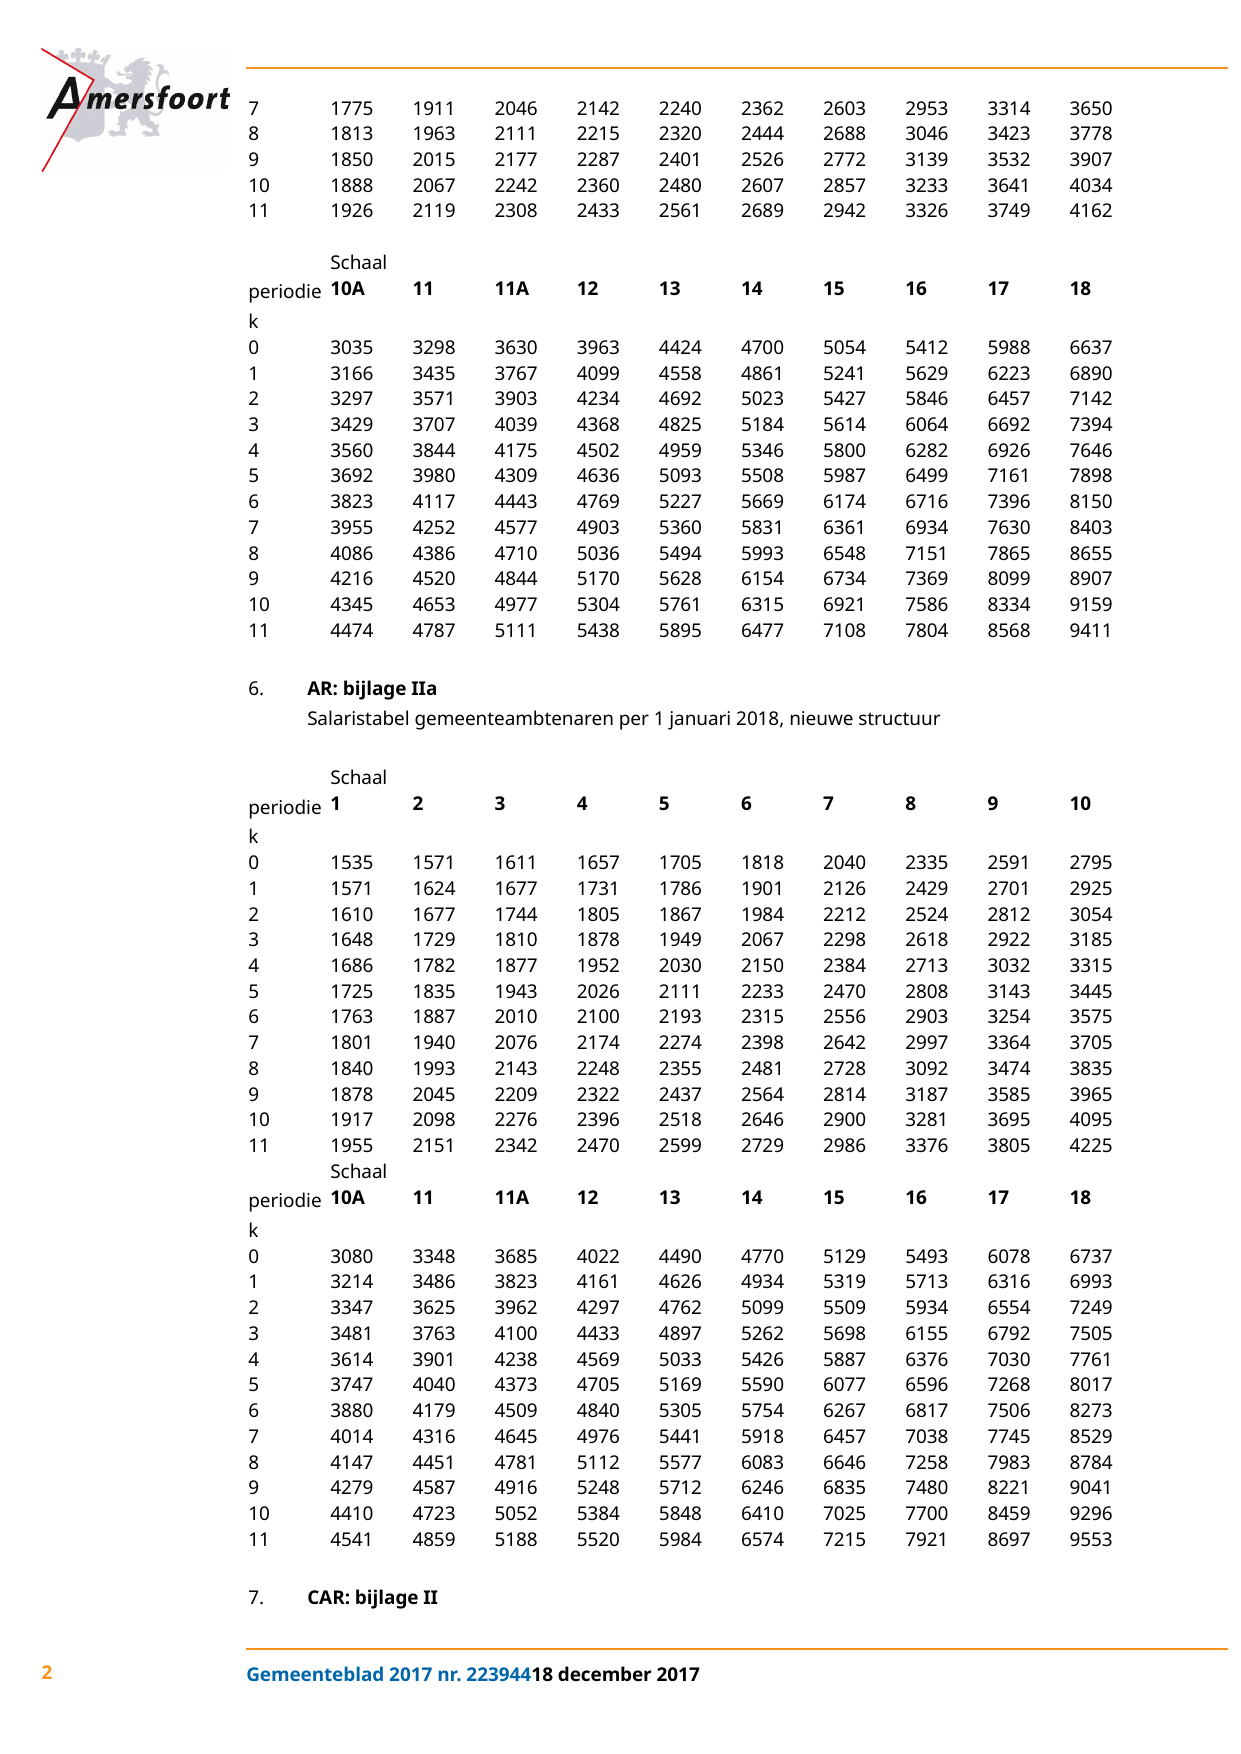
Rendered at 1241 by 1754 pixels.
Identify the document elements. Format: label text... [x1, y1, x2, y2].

table_cell 1949 [659, 927, 741, 952]
table_cell 4897 [659, 1320, 741, 1346]
table_cell 8655 [1069, 540, 1152, 566]
table_cell 3625 [412, 1295, 494, 1320]
table_cell 8099 [987, 566, 1069, 591]
table_cell 11 [412, 275, 494, 334]
table_cell 5129 [823, 1243, 905, 1269]
table_cell 10 [248, 1107, 330, 1132]
table_cell 2599 [659, 1133, 741, 1158]
table_cell 3835 [1069, 1055, 1152, 1081]
table_cell 5054 [823, 334, 905, 360]
table_cell 3474 [987, 1055, 1069, 1081]
table_cell 9 [248, 1081, 330, 1107]
table_cell 1955 [330, 1133, 412, 1158]
table_cell 0 [248, 849, 330, 875]
table_cell 10A [330, 275, 412, 334]
table_cell 3575 [1069, 1004, 1152, 1029]
table_cell 4161 [577, 1269, 659, 1294]
table_cell 7 [823, 790, 905, 849]
table_cell 10A [330, 1184, 412, 1243]
table_cell 2729 [741, 1133, 823, 1158]
table_cell 6 [248, 489, 330, 514]
table_cell 5494 [659, 540, 741, 566]
table_cell 1911 [412, 95, 494, 121]
table_cell 8 [905, 790, 987, 849]
list CAR: bijlage II [248, 1584, 1152, 1610]
table_cell 3214 [330, 1269, 412, 1294]
table_cell 6 [248, 1398, 330, 1423]
table_cell 4 [248, 437, 330, 463]
table_cell 7865 [987, 540, 1069, 566]
table_cell 2142 [577, 95, 659, 121]
table_cell 9 [248, 566, 330, 591]
table_cell 2795 [1069, 849, 1152, 875]
table_cell 5846 [905, 386, 987, 411]
table_cell 6246 [741, 1475, 823, 1500]
table_cell 5984 [659, 1526, 741, 1552]
table_cell 11A [494, 275, 577, 334]
table_cell 5590 [741, 1372, 823, 1397]
table_cell 3695 [987, 1107, 1069, 1132]
table_cell 1686 [330, 952, 412, 978]
table_cell 3880 [330, 1398, 412, 1423]
table_cell 1648 [330, 927, 412, 952]
table_cell 1877 [494, 952, 577, 978]
table_cell 1952 [577, 952, 659, 978]
table_cell 3963 [577, 334, 659, 360]
table_cell 1887 [412, 1004, 494, 1029]
table_cell 4653 [412, 591, 494, 617]
table_cell 5614 [823, 411, 905, 437]
table_cell 1818 [741, 849, 823, 875]
table_cell 2362 [741, 95, 823, 121]
table_cell 3046 [905, 121, 987, 146]
table_cell 5987 [823, 463, 905, 488]
table_cell 5 [248, 1372, 330, 1397]
table_cell 4086 [330, 540, 412, 566]
table_cell 7505 [1069, 1320, 1152, 1346]
table_cell 3962 [494, 1295, 577, 1320]
table_cell 3571 [412, 386, 494, 411]
table_cell 5111 [494, 617, 577, 643]
table_cell 2903 [905, 1004, 987, 1029]
table_cell 10 [1069, 790, 1152, 849]
table_cell 3054 [1069, 901, 1152, 927]
table_cell 4 [577, 790, 659, 849]
table_cell 5033 [659, 1346, 741, 1372]
table_cell 3233 [905, 172, 987, 198]
table_cell 4976 [577, 1423, 659, 1449]
table_cell 6646 [823, 1449, 905, 1474]
table_cell 5508 [741, 463, 823, 488]
table_cell 5698 [823, 1320, 905, 1346]
table_cell 5426 [741, 1346, 823, 1372]
table_cell 5227 [659, 489, 741, 514]
table_cell 2111 [494, 121, 577, 146]
table_cell 2556 [823, 1004, 905, 1029]
table_cell [248, 224, 330, 249]
table_cell periodiek [248, 1158, 330, 1243]
table_cell [330, 224, 412, 249]
table_cell 3185 [1069, 927, 1152, 952]
table_cell 3143 [987, 978, 1069, 1004]
table_cell 11A [494, 1184, 577, 1243]
table_cell 4433 [577, 1320, 659, 1346]
table_cell 4541 [330, 1526, 412, 1552]
table_cell 10 [248, 172, 330, 198]
table_cell 3903 [494, 386, 577, 411]
table_cell 5493 [905, 1243, 987, 1269]
table_cell 2986 [823, 1133, 905, 1158]
table_cell 3980 [412, 463, 494, 488]
table_cell 8221 [987, 1475, 1069, 1500]
table_cell 7161 [987, 463, 1069, 488]
table_cell 4216 [330, 566, 412, 591]
list Salaristabel gemeenteambtenaren per 1 januari 2018, nieuwe structuur [248, 705, 1152, 731]
table_cell 2100 [577, 1004, 659, 1029]
picture [41, 47, 231, 172]
table_cell 4451 [412, 1449, 494, 1474]
table_cell 2728 [823, 1055, 905, 1081]
table_cell 3778 [1069, 121, 1152, 146]
list AR: bijlage IIa [248, 676, 1152, 701]
table_cell 7142 [1069, 386, 1152, 411]
table_cell 4769 [577, 489, 659, 514]
table_cell 5993 [741, 540, 823, 566]
table_cell 1963 [412, 121, 494, 146]
table_cell 1 [248, 875, 330, 901]
table_cell 9411 [1069, 617, 1152, 643]
table_cell 3955 [330, 514, 412, 540]
table_cell 17 [987, 275, 1069, 334]
table_cell 2689 [741, 198, 823, 223]
table_cell 1 [248, 360, 330, 386]
table_cell 2274 [659, 1030, 741, 1055]
table_cell 8784 [1069, 1449, 1152, 1474]
table_cell 2276 [494, 1107, 577, 1132]
table_cell 8 [248, 540, 330, 566]
table_cell 3763 [412, 1320, 494, 1346]
table_cell 1801 [330, 1030, 412, 1055]
table_cell 7745 [987, 1423, 1069, 1449]
table_cell 3560 [330, 437, 412, 463]
table_cell 7 [248, 1423, 330, 1449]
table_cell 10 [248, 1500, 330, 1526]
table_cell 4309 [494, 463, 577, 488]
table_cell 1993 [412, 1055, 494, 1081]
table_cell 3823 [330, 489, 412, 514]
table_cell 4490 [659, 1243, 741, 1269]
table_cell 2470 [823, 978, 905, 1004]
table_cell 2320 [659, 121, 741, 146]
table_cell 10 [248, 591, 330, 617]
table_cell 4903 [577, 514, 659, 540]
table_cell 8459 [987, 1500, 1069, 1526]
table_cell 1 [248, 1269, 330, 1294]
table_cell 6499 [905, 463, 987, 488]
table_cell 2561 [659, 198, 741, 223]
table_cell 7921 [905, 1526, 987, 1552]
table_cell 6223 [987, 360, 1069, 386]
table_cell 6083 [741, 1449, 823, 1474]
table_cell 7506 [987, 1398, 1069, 1423]
table_cell 4705 [577, 1372, 659, 1397]
table_cell 4577 [494, 514, 577, 540]
table_cell 1731 [577, 875, 659, 901]
table_cell 6574 [741, 1526, 823, 1552]
table_cell 2808 [905, 978, 987, 1004]
table_cell 1729 [412, 927, 494, 952]
table_cell 3298 [412, 334, 494, 360]
table_cell 4710 [494, 540, 577, 566]
table_cell 8403 [1069, 514, 1152, 540]
table_cell 1677 [412, 901, 494, 927]
table_cell 5934 [905, 1295, 987, 1320]
table_cell 3139 [905, 146, 987, 172]
table_cell 6410 [741, 1500, 823, 1526]
table_cell 2067 [741, 927, 823, 952]
table_cell 3 [248, 927, 330, 952]
table_cell 5036 [577, 540, 659, 566]
table_cell 2384 [823, 952, 905, 978]
table_cell 3965 [1069, 1081, 1152, 1107]
table_cell 5248 [577, 1475, 659, 1500]
table_cell 18 [1069, 1184, 1152, 1243]
table_cell 2618 [905, 927, 987, 952]
table_cell 1901 [741, 875, 823, 901]
table_cell 2900 [823, 1107, 905, 1132]
table_cell 6361 [823, 514, 905, 540]
table_cell 9 [248, 146, 330, 172]
table_cell 4179 [412, 1398, 494, 1423]
table_cell 4692 [659, 386, 741, 411]
table_cell 7369 [905, 566, 987, 591]
table_cell 7804 [905, 617, 987, 643]
table_cell 5384 [577, 1500, 659, 1526]
table_cell 5577 [659, 1449, 741, 1474]
table_cell 11 [248, 198, 330, 223]
table_cell 2248 [577, 1055, 659, 1081]
table_cell 4474 [330, 617, 412, 643]
table_cell 2315 [741, 1004, 823, 1029]
table_cell 5520 [577, 1526, 659, 1552]
table_cell 4520 [412, 566, 494, 591]
table_cell 2524 [905, 901, 987, 927]
table_cell 2242 [494, 172, 577, 198]
table_cell 1810 [494, 927, 577, 952]
table_cell 2026 [577, 978, 659, 1004]
table_cell 2564 [741, 1081, 823, 1107]
table_cell 6637 [1069, 334, 1152, 360]
table_cell 4373 [494, 1372, 577, 1397]
table_cell 14 [741, 1184, 823, 1243]
table_cell 4022 [577, 1243, 659, 1269]
table_cell 1840 [330, 1055, 412, 1081]
table_cell 4934 [741, 1269, 823, 1294]
table_cell 3080 [330, 1243, 412, 1269]
table_cell 1571 [330, 875, 412, 901]
table_cell 2 [248, 386, 330, 411]
table_cell 1705 [659, 849, 741, 875]
table_cell 2111 [659, 978, 741, 1004]
table_cell 3 [248, 411, 330, 437]
table_cell 3315 [1069, 952, 1152, 978]
table_cell 7898 [1069, 463, 1152, 488]
table_cell 2045 [412, 1081, 494, 1107]
table_cell 9296 [1069, 1500, 1152, 1526]
table_cell 1 [330, 790, 412, 849]
table_cell 6 [741, 790, 823, 849]
table_cell 6835 [823, 1475, 905, 1500]
table_header periodiek [248, 765, 330, 849]
table_cell 6934 [905, 514, 987, 540]
table_cell 6993 [1069, 1269, 1152, 1294]
table_cell 5112 [577, 1449, 659, 1474]
table_cell 1611 [494, 849, 577, 875]
table_cell 4175 [494, 437, 577, 463]
table_cell 2591 [987, 849, 1069, 875]
table_cell 5 [248, 463, 330, 488]
table_cell 1610 [330, 901, 412, 927]
table_cell 6078 [987, 1243, 1069, 1269]
table_cell 2922 [987, 927, 1069, 952]
table_cell 2646 [741, 1107, 823, 1132]
table_cell 6792 [987, 1320, 1069, 1346]
table_cell 6064 [905, 411, 987, 437]
table_cell 3035 [330, 334, 412, 360]
table_cell 3187 [905, 1081, 987, 1107]
table_cell 11 [248, 617, 330, 643]
table_cell 4723 [412, 1500, 494, 1526]
table_cell 2040 [823, 849, 905, 875]
table_cell 4424 [659, 334, 741, 360]
table_cell 5 [659, 790, 741, 849]
table_cell 2233 [741, 978, 823, 1004]
table_cell 5262 [741, 1320, 823, 1346]
table_cell 1940 [412, 1030, 494, 1055]
table_cell 4977 [494, 591, 577, 617]
table_cell 2518 [659, 1107, 741, 1132]
table_cell 6921 [823, 591, 905, 617]
table_cell 3532 [987, 146, 1069, 172]
table_cell 2688 [823, 121, 905, 146]
table_cell 1805 [577, 901, 659, 927]
table_cell 4502 [577, 437, 659, 463]
table_cell 1943 [494, 978, 577, 1004]
table_cell 2526 [741, 146, 823, 172]
table_cell 2150 [741, 952, 823, 978]
table_cell 1571 [412, 849, 494, 875]
table_cell 6716 [905, 489, 987, 514]
table_cell 4 [248, 952, 330, 978]
table_cell 6692 [987, 411, 1069, 437]
table_cell 1763 [330, 1004, 412, 1029]
table_cell 3805 [987, 1133, 1069, 1158]
table_cell 1624 [412, 875, 494, 901]
table_cell 5169 [659, 1372, 741, 1397]
table_cell 13 [659, 275, 741, 334]
table_cell 4095 [1069, 1107, 1152, 1132]
table_cell 2812 [987, 901, 1069, 927]
table_cell 3707 [412, 411, 494, 437]
table_cell 7983 [987, 1449, 1069, 1474]
table_cell 7480 [905, 1475, 987, 1500]
table_cell 2067 [412, 172, 494, 198]
table_cell 2942 [823, 198, 905, 223]
table_cell 3348 [412, 1243, 494, 1269]
table_cell 6477 [741, 617, 823, 643]
table_cell 3032 [987, 952, 1069, 978]
table_cell 7700 [905, 1500, 987, 1526]
table_cell 1984 [741, 901, 823, 927]
table_cell 4345 [330, 591, 412, 617]
table_cell 4916 [494, 1475, 577, 1500]
table_cell 4645 [494, 1423, 577, 1449]
table_cell 4040 [412, 1372, 494, 1397]
table_cell 6316 [987, 1269, 1069, 1294]
table_cell 2437 [659, 1081, 741, 1107]
table_cell 4859 [412, 1526, 494, 1552]
table_cell 5887 [823, 1346, 905, 1372]
table_cell 1917 [330, 1107, 412, 1132]
table_cell 2098 [412, 1107, 494, 1132]
table_cell 4587 [412, 1475, 494, 1500]
table_cell 3907 [1069, 146, 1152, 172]
table_cell 2360 [577, 172, 659, 198]
table_cell 4225 [1069, 1133, 1152, 1158]
table_cell 12 [577, 1184, 659, 1243]
table_cell 7 [248, 1030, 330, 1055]
table_cell 1782 [412, 952, 494, 978]
table_cell 4781 [494, 1449, 577, 1474]
table_cell 4636 [577, 463, 659, 488]
table_cell 7038 [905, 1423, 987, 1449]
table_cell 4959 [659, 437, 741, 463]
table_cell 1657 [577, 849, 659, 875]
table_cell 12 [577, 275, 659, 334]
table_cell 5093 [659, 463, 741, 488]
table_cell 4700 [741, 334, 823, 360]
table_cell 2 [248, 901, 330, 927]
table_cell 8273 [1069, 1398, 1152, 1423]
table_cell Schaal [330, 249, 1152, 275]
table_cell 3314 [987, 95, 1069, 121]
table_cell 3767 [494, 360, 577, 386]
table_cell 4410 [330, 1500, 412, 1526]
table_cell 1725 [330, 978, 412, 1004]
table_cell 5 [248, 978, 330, 1004]
table_cell 2209 [494, 1081, 577, 1107]
table_cell 3747 [330, 1372, 412, 1397]
table_cell 9 [248, 1475, 330, 1500]
table_cell 17 [987, 1184, 1069, 1243]
table_cell 5800 [823, 437, 905, 463]
table_cell 1744 [494, 901, 577, 927]
table_cell 4279 [330, 1475, 412, 1500]
table_cell 6548 [823, 540, 905, 566]
table_cell 5713 [905, 1269, 987, 1294]
table_cell 5319 [823, 1269, 905, 1294]
table_cell 5629 [905, 360, 987, 386]
table_cell 2119 [412, 198, 494, 223]
table_cell 7030 [987, 1346, 1069, 1372]
table_cell 6554 [987, 1295, 1069, 1320]
table_cell 4386 [412, 540, 494, 566]
table_cell 2240 [659, 95, 741, 121]
table_cell 6734 [823, 566, 905, 591]
table_cell 2322 [577, 1081, 659, 1107]
table_cell 6376 [905, 1346, 987, 1372]
table_cell 1786 [659, 875, 741, 901]
table_cell 5831 [741, 514, 823, 540]
table_cell 7394 [1069, 411, 1152, 437]
table_cell 3749 [987, 198, 1069, 223]
table_cell 7646 [1069, 437, 1152, 463]
table_cell 3641 [987, 172, 1069, 198]
table_cell 5184 [741, 411, 823, 437]
table_cell 4787 [412, 617, 494, 643]
table_cell 2701 [987, 875, 1069, 901]
table_cell 2015 [412, 146, 494, 172]
table_cell 2470 [577, 1133, 659, 1158]
table_cell 8 [248, 1055, 330, 1081]
table_cell 1878 [330, 1081, 412, 1107]
table_cell 4238 [494, 1346, 577, 1372]
table_cell 1878 [577, 927, 659, 952]
table_cell 4316 [412, 1423, 494, 1449]
table_cell 8 [248, 121, 330, 146]
table_cell 7258 [905, 1449, 987, 1474]
table_cell 6737 [1069, 1243, 1152, 1269]
table_cell 2126 [823, 875, 905, 901]
table_cell 4117 [412, 489, 494, 514]
table_cell 3429 [330, 411, 412, 437]
table_cell 6155 [905, 1320, 987, 1346]
table_cell 4861 [741, 360, 823, 386]
table_cell 7396 [987, 489, 1069, 514]
table_cell 5412 [905, 334, 987, 360]
table_cell 16 [905, 1184, 987, 1243]
table_cell 1888 [330, 172, 412, 198]
table_cell 8529 [1069, 1423, 1152, 1449]
table_cell 5346 [741, 437, 823, 463]
table_cell 3650 [1069, 95, 1152, 121]
table_cell 2143 [494, 1055, 577, 1081]
table_cell 2642 [823, 1030, 905, 1055]
table_cell 2814 [823, 1081, 905, 1107]
table_cell 4558 [659, 360, 741, 386]
table_cell 2335 [905, 849, 987, 875]
table_cell Schaal [330, 1158, 1152, 1184]
table_cell 4147 [330, 1449, 412, 1474]
table_cell 8568 [987, 617, 1069, 643]
table_cell 3376 [905, 1133, 987, 1158]
table_cell 0 [248, 1243, 330, 1269]
table_cell 14 [741, 275, 823, 334]
table_cell 2 [248, 1295, 330, 1320]
table_cell 6596 [905, 1372, 987, 1397]
table_cell 4770 [741, 1243, 823, 1269]
table_cell 4099 [577, 360, 659, 386]
table_cell 2480 [659, 172, 741, 198]
table_cell 4039 [494, 411, 577, 437]
table_cell 9159 [1069, 591, 1152, 617]
table_cell 7215 [823, 1526, 905, 1552]
table_cell 15 [823, 275, 905, 334]
table_cell 5241 [823, 360, 905, 386]
table_cell 2193 [659, 1004, 741, 1029]
table_cell 2398 [741, 1030, 823, 1055]
table_cell 2997 [905, 1030, 987, 1055]
table_cell 2342 [494, 1133, 577, 1158]
table_cell 11 [412, 1184, 494, 1243]
table_cell 5918 [741, 1423, 823, 1449]
table_cell 2603 [823, 95, 905, 121]
table_cell 5628 [659, 566, 741, 591]
table_cell 2953 [905, 95, 987, 121]
table_cell 5754 [741, 1398, 823, 1423]
table_cell 6174 [823, 489, 905, 514]
table_cell 8334 [987, 591, 1069, 617]
table_cell 2174 [577, 1030, 659, 1055]
table_cell 2287 [577, 146, 659, 172]
table_cell 4100 [494, 1320, 577, 1346]
table_cell 1677 [494, 875, 577, 901]
table_cell 6154 [741, 566, 823, 591]
table_cell 7151 [905, 540, 987, 566]
table_cell 4569 [577, 1346, 659, 1372]
table_cell 2772 [823, 146, 905, 172]
table_cell 3445 [1069, 978, 1152, 1004]
table_cell 2151 [412, 1133, 494, 1158]
table_cell 16 [905, 275, 987, 334]
table_cell 2308 [494, 198, 577, 223]
table_cell 15 [823, 1184, 905, 1243]
table_cell 7249 [1069, 1295, 1152, 1320]
table_cell 6457 [987, 386, 1069, 411]
table_cell 4252 [412, 514, 494, 540]
table_cell 5304 [577, 591, 659, 617]
table_cell 3166 [330, 360, 412, 386]
table_cell 2177 [494, 146, 577, 172]
table_cell 2444 [741, 121, 823, 146]
table_cell 4443 [494, 489, 577, 514]
table_cell 1850 [330, 146, 412, 172]
table_cell 3901 [412, 1346, 494, 1372]
table_cell 5427 [823, 386, 905, 411]
table_cell 2481 [741, 1055, 823, 1081]
table_cell 5360 [659, 514, 741, 540]
table_cell 2076 [494, 1030, 577, 1055]
table_cell 8697 [987, 1526, 1069, 1552]
table_cell 3844 [412, 437, 494, 463]
table_cell 8017 [1069, 1372, 1152, 1397]
table_cell 2401 [659, 146, 741, 172]
table_cell 2429 [905, 875, 987, 901]
table_cell 5441 [659, 1423, 741, 1449]
table_cell 4825 [659, 411, 741, 437]
table_cell 8150 [1069, 489, 1152, 514]
table_cell 3614 [330, 1346, 412, 1372]
table_cell 4 [248, 1346, 330, 1372]
table_cell 1926 [330, 198, 412, 223]
table_cell 4297 [577, 1295, 659, 1320]
table_cell 3326 [905, 198, 987, 223]
table_cell 11 [248, 1526, 330, 1552]
table_cell 4162 [1069, 198, 1152, 223]
table_cell 2 [412, 790, 494, 849]
table_cell 7108 [823, 617, 905, 643]
table_cell 2010 [494, 1004, 577, 1029]
table_cell 3685 [494, 1243, 577, 1269]
table_cell 5895 [659, 617, 741, 643]
table_cell 3092 [905, 1055, 987, 1081]
table_cell 3630 [494, 334, 577, 360]
table_cell 8907 [1069, 566, 1152, 591]
table_cell 3423 [987, 121, 1069, 146]
table_cell 1813 [330, 121, 412, 146]
table_cell 7 [248, 95, 330, 121]
table_cell 3297 [330, 386, 412, 411]
table_cell 3435 [412, 360, 494, 386]
table_cell 3705 [1069, 1030, 1152, 1055]
table_cell 5712 [659, 1475, 741, 1500]
table_cell 4034 [1069, 172, 1152, 198]
table_cell 2030 [659, 952, 741, 978]
table_cell 3481 [330, 1320, 412, 1346]
table_cell 5438 [577, 617, 659, 643]
table_cell 2046 [494, 95, 577, 121]
table_cell 7586 [905, 591, 987, 617]
table_cell 11 [248, 1133, 330, 1158]
table_cell 3692 [330, 463, 412, 488]
table_cell 5669 [741, 489, 823, 514]
table_cell 7268 [987, 1372, 1069, 1397]
table_cell 3823 [494, 1269, 577, 1294]
table_cell 2925 [1069, 875, 1152, 901]
table_cell 4840 [577, 1398, 659, 1423]
table_cell 0 [248, 334, 330, 360]
table_cell 5170 [577, 566, 659, 591]
table_cell 5188 [494, 1526, 577, 1552]
table_cell 6282 [905, 437, 987, 463]
table_cell 6817 [905, 1398, 987, 1423]
table_cell 2433 [577, 198, 659, 223]
table_cell 3347 [330, 1295, 412, 1320]
table_cell 1775 [330, 95, 412, 121]
table_cell 7 [248, 514, 330, 540]
table_cell 2298 [823, 927, 905, 952]
table_cell 4844 [494, 566, 577, 591]
table_cell 2713 [905, 952, 987, 978]
table_cell 6315 [741, 591, 823, 617]
table_cell 1835 [412, 978, 494, 1004]
table_cell 5099 [741, 1295, 823, 1320]
table_cell 4368 [577, 411, 659, 437]
table_cell periodiek [248, 249, 330, 334]
table_cell 2215 [577, 121, 659, 146]
table_cell 5305 [659, 1398, 741, 1423]
table_cell 3281 [905, 1107, 987, 1132]
table_cell 9553 [1069, 1526, 1152, 1552]
table_cell 5848 [659, 1500, 741, 1526]
table_cell 3 [494, 790, 577, 849]
table_cell 7761 [1069, 1346, 1152, 1372]
table_cell 6926 [987, 437, 1069, 463]
table_cell 4014 [330, 1423, 412, 1449]
table_cell 2857 [823, 172, 905, 198]
table_cell 6267 [823, 1398, 905, 1423]
table_cell 5988 [987, 334, 1069, 360]
table_cell 5761 [659, 591, 741, 617]
table_cell 5023 [741, 386, 823, 411]
table_cell 18 [1069, 275, 1152, 334]
table_cell 5509 [823, 1295, 905, 1320]
table_cell 7630 [987, 514, 1069, 540]
table_cell 3585 [987, 1081, 1069, 1107]
table_header Schaal [330, 765, 1152, 790]
table_cell 3 [248, 1320, 330, 1346]
table_cell 2607 [741, 172, 823, 198]
table_cell 1867 [659, 901, 741, 927]
table_cell 4626 [659, 1269, 741, 1294]
table_cell 13 [659, 1184, 741, 1243]
table_cell 8 [248, 1449, 330, 1474]
table_cell 6 [248, 1004, 330, 1029]
table_cell 3486 [412, 1269, 494, 1294]
table_cell 4234 [577, 386, 659, 411]
table_cell 2355 [659, 1055, 741, 1081]
table_cell 6457 [823, 1423, 905, 1449]
table_cell 3364 [987, 1030, 1069, 1055]
table_cell 6077 [823, 1372, 905, 1397]
table_cell 6890 [1069, 360, 1152, 386]
table_cell 4762 [659, 1295, 741, 1320]
table_cell 2212 [823, 901, 905, 927]
table_cell 9 [987, 790, 1069, 849]
table_cell 2396 [577, 1107, 659, 1132]
table_cell 5052 [494, 1500, 577, 1526]
table_cell 7025 [823, 1500, 905, 1526]
table_cell 1535 [330, 849, 412, 875]
table_cell 9041 [1069, 1475, 1152, 1500]
table_cell 4509 [494, 1398, 577, 1423]
table_cell 3254 [987, 1004, 1069, 1029]
